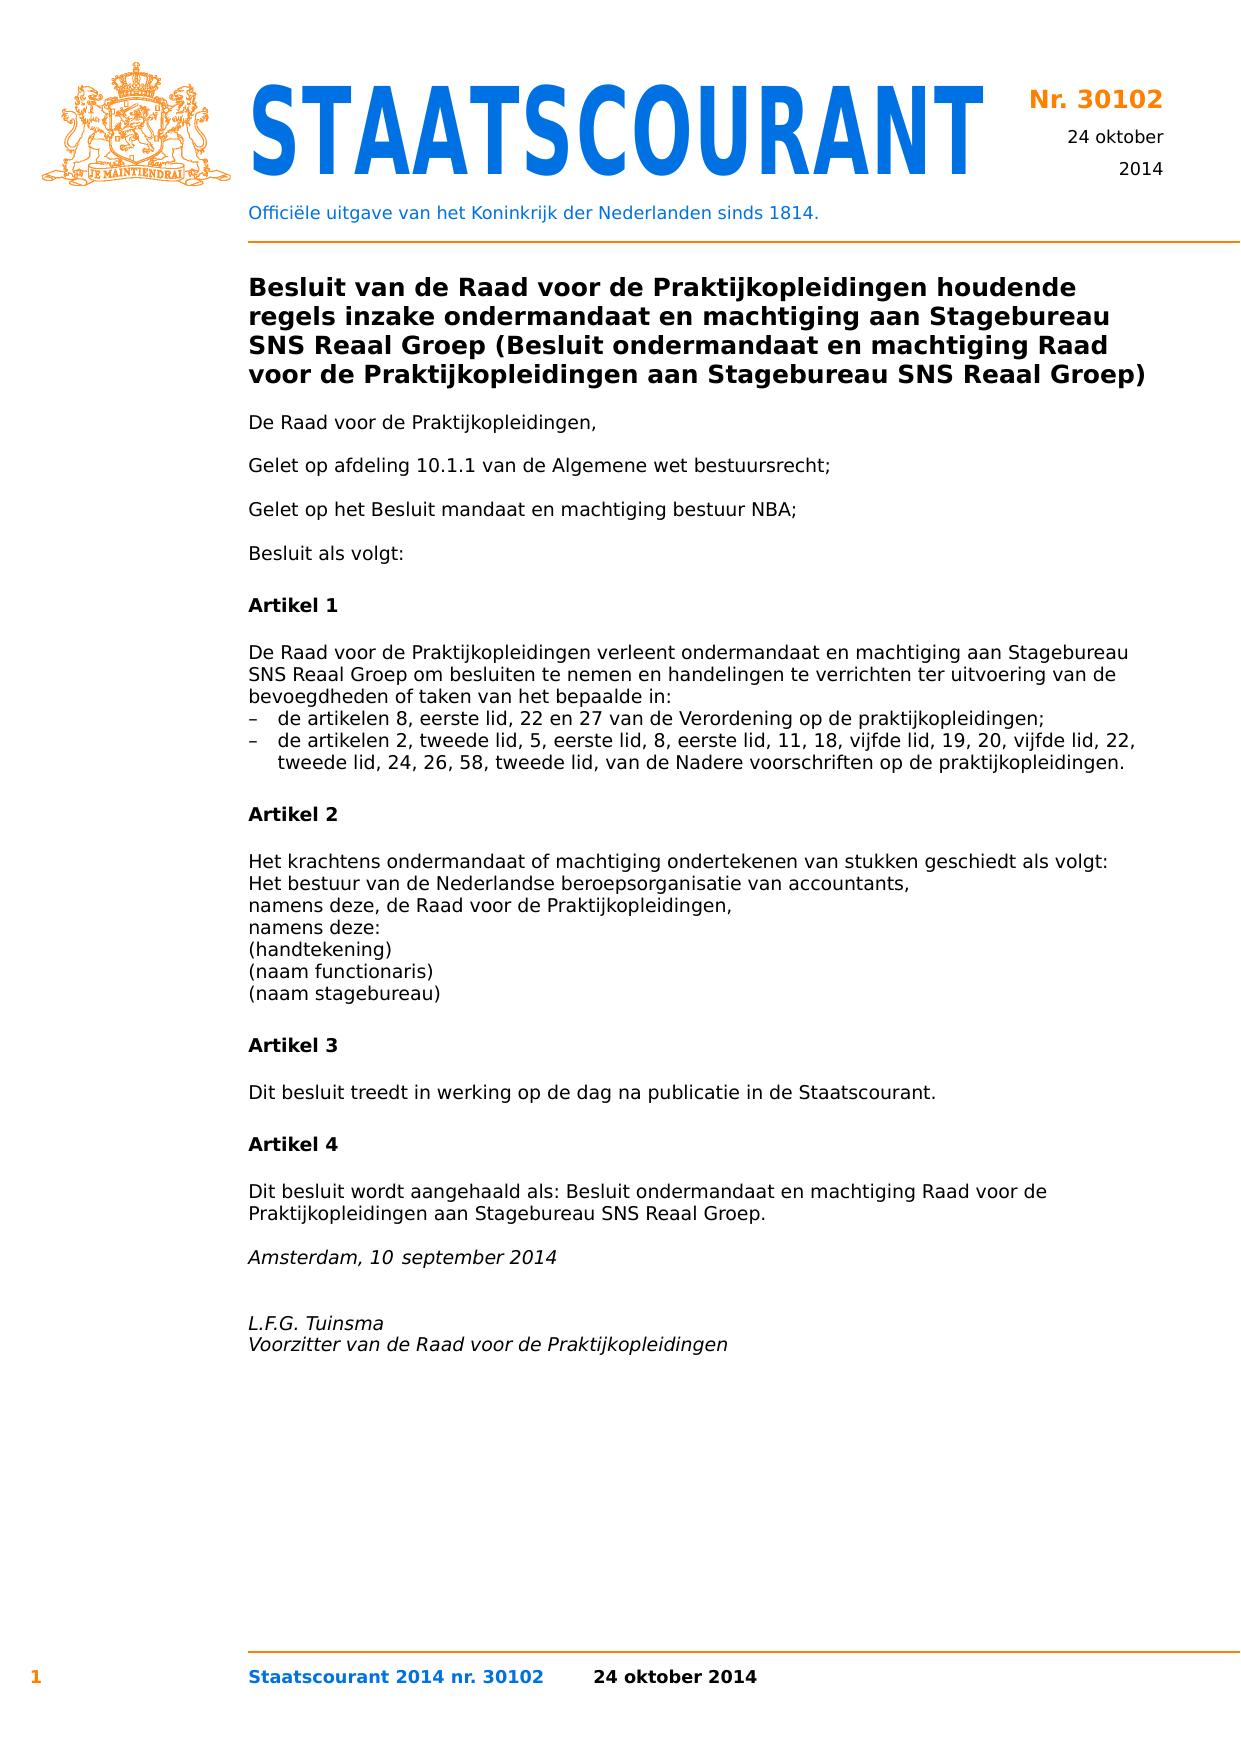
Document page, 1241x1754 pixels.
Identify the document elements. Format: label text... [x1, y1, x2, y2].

text Gelet op het Besluit mandaat en machtiging bestuur NBA; [248, 499, 1163, 521]
text Gelet op afdeling 10.1.1 van de Algemene wet bestuursrecht; [248, 455, 1163, 477]
subtitle Artikel 4 [248, 1134, 1163, 1156]
text namens deze: [248, 917, 1163, 939]
text Dit besluit treedt in werking op de dag na publicatie in de Staatscourant. [248, 1082, 1163, 1104]
subtitle Besluit van de Raad voor de Praktijkopleidingen houdende regels inzake ondermandaat en machtiging aan Stagebureau SNS Reaal Groep (Besluit ondermandaat en machtiging Raad voor de Praktijkopleidingen aan Stagebureau SNS Reaal Groep) [248, 273, 1163, 390]
text Het krachtens ondermandaat of machtiging ondertekenen van stukken geschiedt als volgt: [248, 851, 1163, 873]
table_header STAATSCOURANT [248, 62, 998, 203]
text Het bestuur van de Nederlandse beroepsorganisatie van accountants, [248, 873, 1163, 895]
text (handtekening) [248, 939, 1163, 961]
text – de artikelen 2, tweede lid, 5, eerste lid, 8, eerste lid, 11, 18, vijfde lid, 19, 20, vijfde lid, 22, tweede lid, 24, 26, 58, tweede lid, van de Nadere voorschriften op de praktijkopleidingen. [248, 730, 1163, 774]
picture [41, 62, 231, 186]
text (naam stagebureau) [248, 983, 1163, 1005]
subtitle Artikel 2 [248, 804, 1163, 826]
table_cell 2014 [998, 153, 1240, 203]
subtitle Artikel 1 [248, 595, 1163, 617]
text namens deze, de Raad voor de Praktijkopleidingen, [248, 895, 1163, 917]
text – de artikelen 8, eerste lid, 22 en 27 van de Verordening op de praktijkopleidingen; [248, 708, 1163, 730]
text De Raad voor de Praktijkopleidingen, [248, 412, 1163, 433]
text Dit besluit wordt aangehaald als: Besluit ondermandaat en machtiging Raad voor de Praktijkopleidingen aan Stagebureau SNS Reaal Groep. [248, 1181, 1163, 1225]
subtitle Artikel 3 [248, 1035, 1163, 1057]
text L.F.G. Tuinsma Voorzitter van de Raad voor de Praktijkopleidingen [248, 1290, 1163, 1356]
text De Raad voor de Praktijkopleidingen verleent ondermandaat en machtiging aan Stagebureau SNS Reaal Groep om besluiten te nemen en handelingen te verrichten ter uitvoering van de bevoegdheden of taken van het bepaalde in: [248, 642, 1163, 708]
table_header Nr. 30102 [998, 62, 1240, 121]
table_cell 24 oktober [998, 121, 1240, 153]
text Amsterdam, 10 september 2014 [248, 1247, 1163, 1268]
table_header [25, 62, 248, 241]
table_cell Officiële uitgave van het Koninkrijk der Nederlanden sinds 1814. [248, 203, 1240, 241]
text Besluit als volgt: [248, 543, 1163, 565]
text (naam functionaris) [248, 961, 1163, 983]
